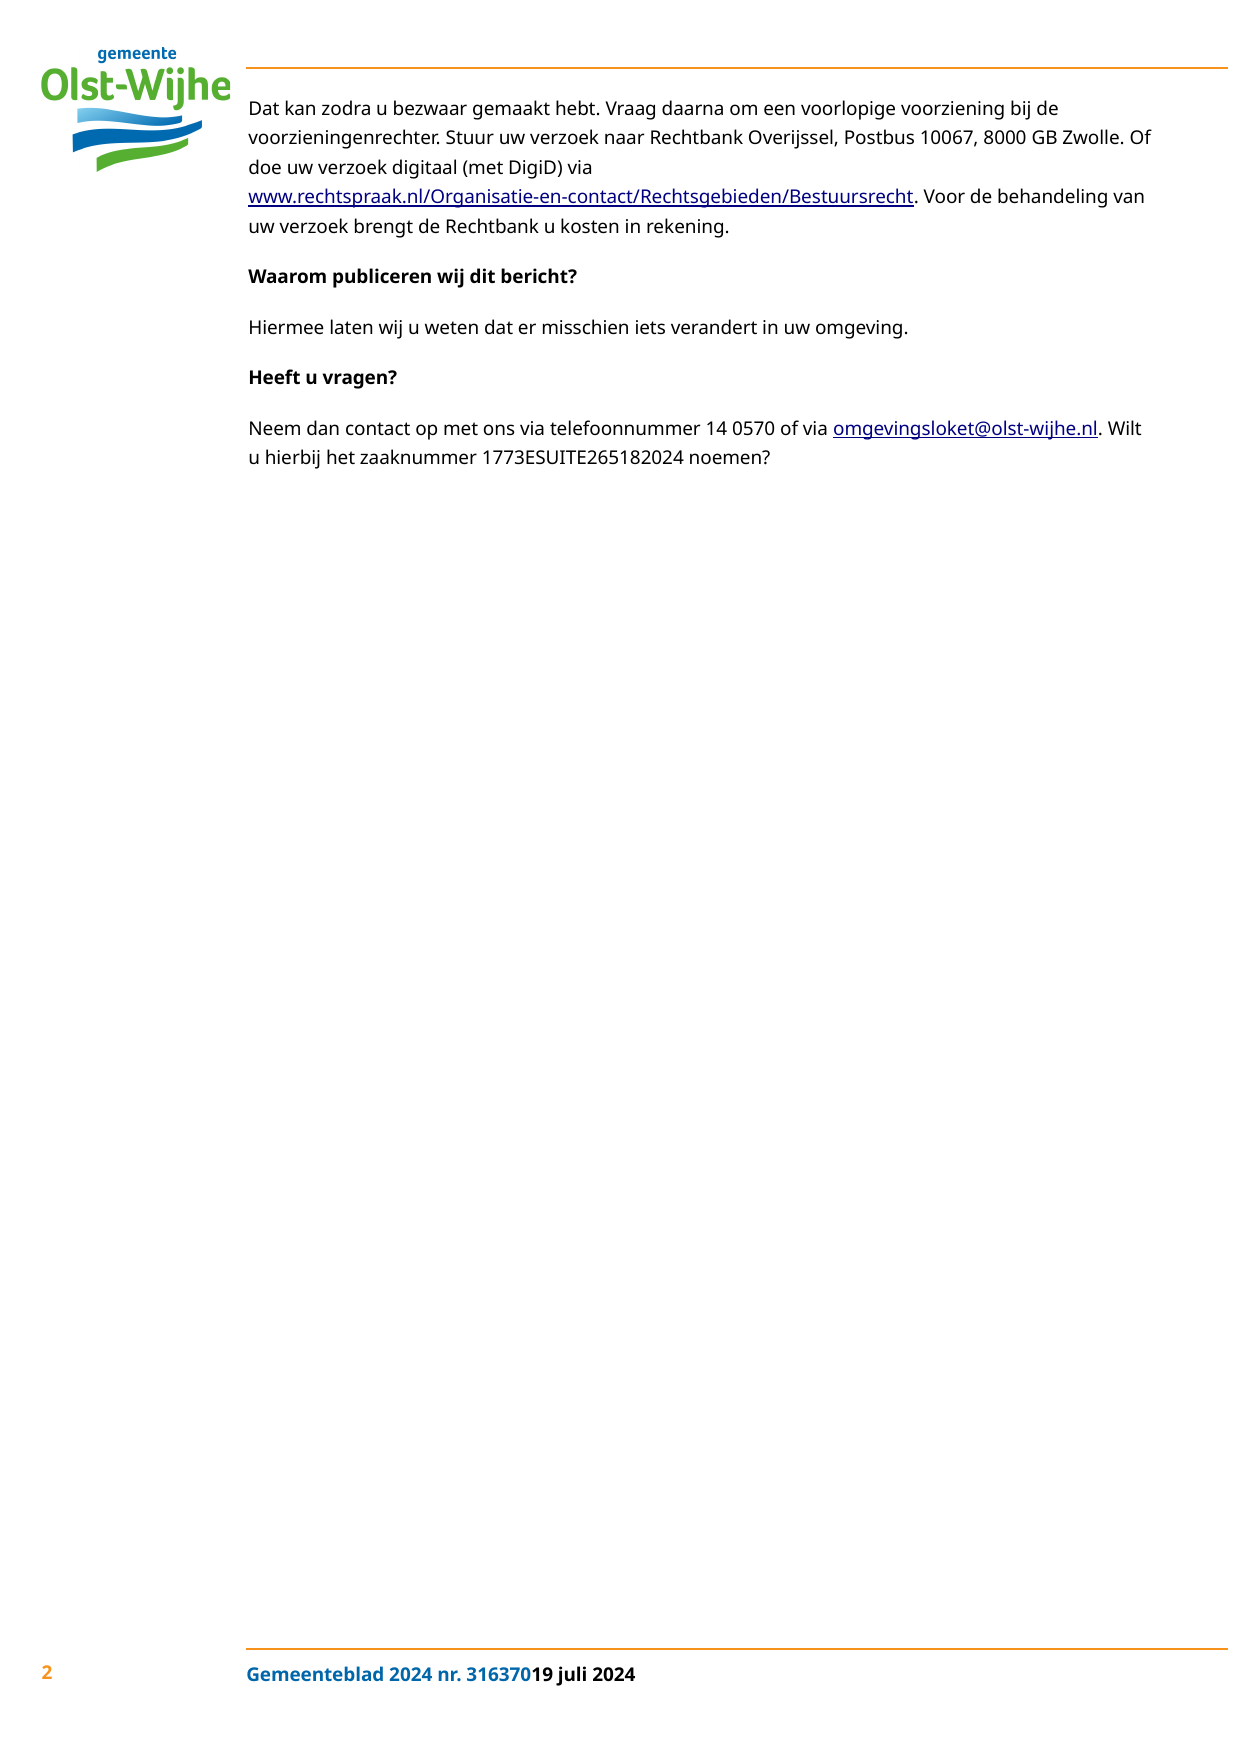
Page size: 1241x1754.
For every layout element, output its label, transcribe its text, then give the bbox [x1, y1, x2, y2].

text Heeft u vragen? [248, 364, 1152, 390]
text Waarom publiceren wij dit bericht? [248, 263, 1152, 289]
text Neem dan contact op met ons via telefoonnummer 14 0570 of via omgevingsloket@olst-wijhe.nl. Wilt u hierbij het zaaknummer 1773ESUITE265182024 noemen? [248, 415, 1152, 470]
picture [41, 47, 231, 172]
text Hiermee laten wij u weten dat er misschien iets verandert in uw omgeving. [248, 314, 1152, 340]
text Dat kan zodra u bezwaar gemaakt hebt. Vraag daarna om een voorlopige voorziening bij de voorzieningenrechter. Stuur uw verzoek naar Rechtbank Overijssel, Postbus 10067, 8000 GB Zwolle. Of doe uw verzoek digitaal (met DigiD) via www.rechtspraak.nl/Organisatie-en-contact/Rechtsgebieden/Bestuursrecht. Voor de behandeling van uw verzoek brengt de Rechtbank u kosten in rekening. [248, 95, 1152, 239]
